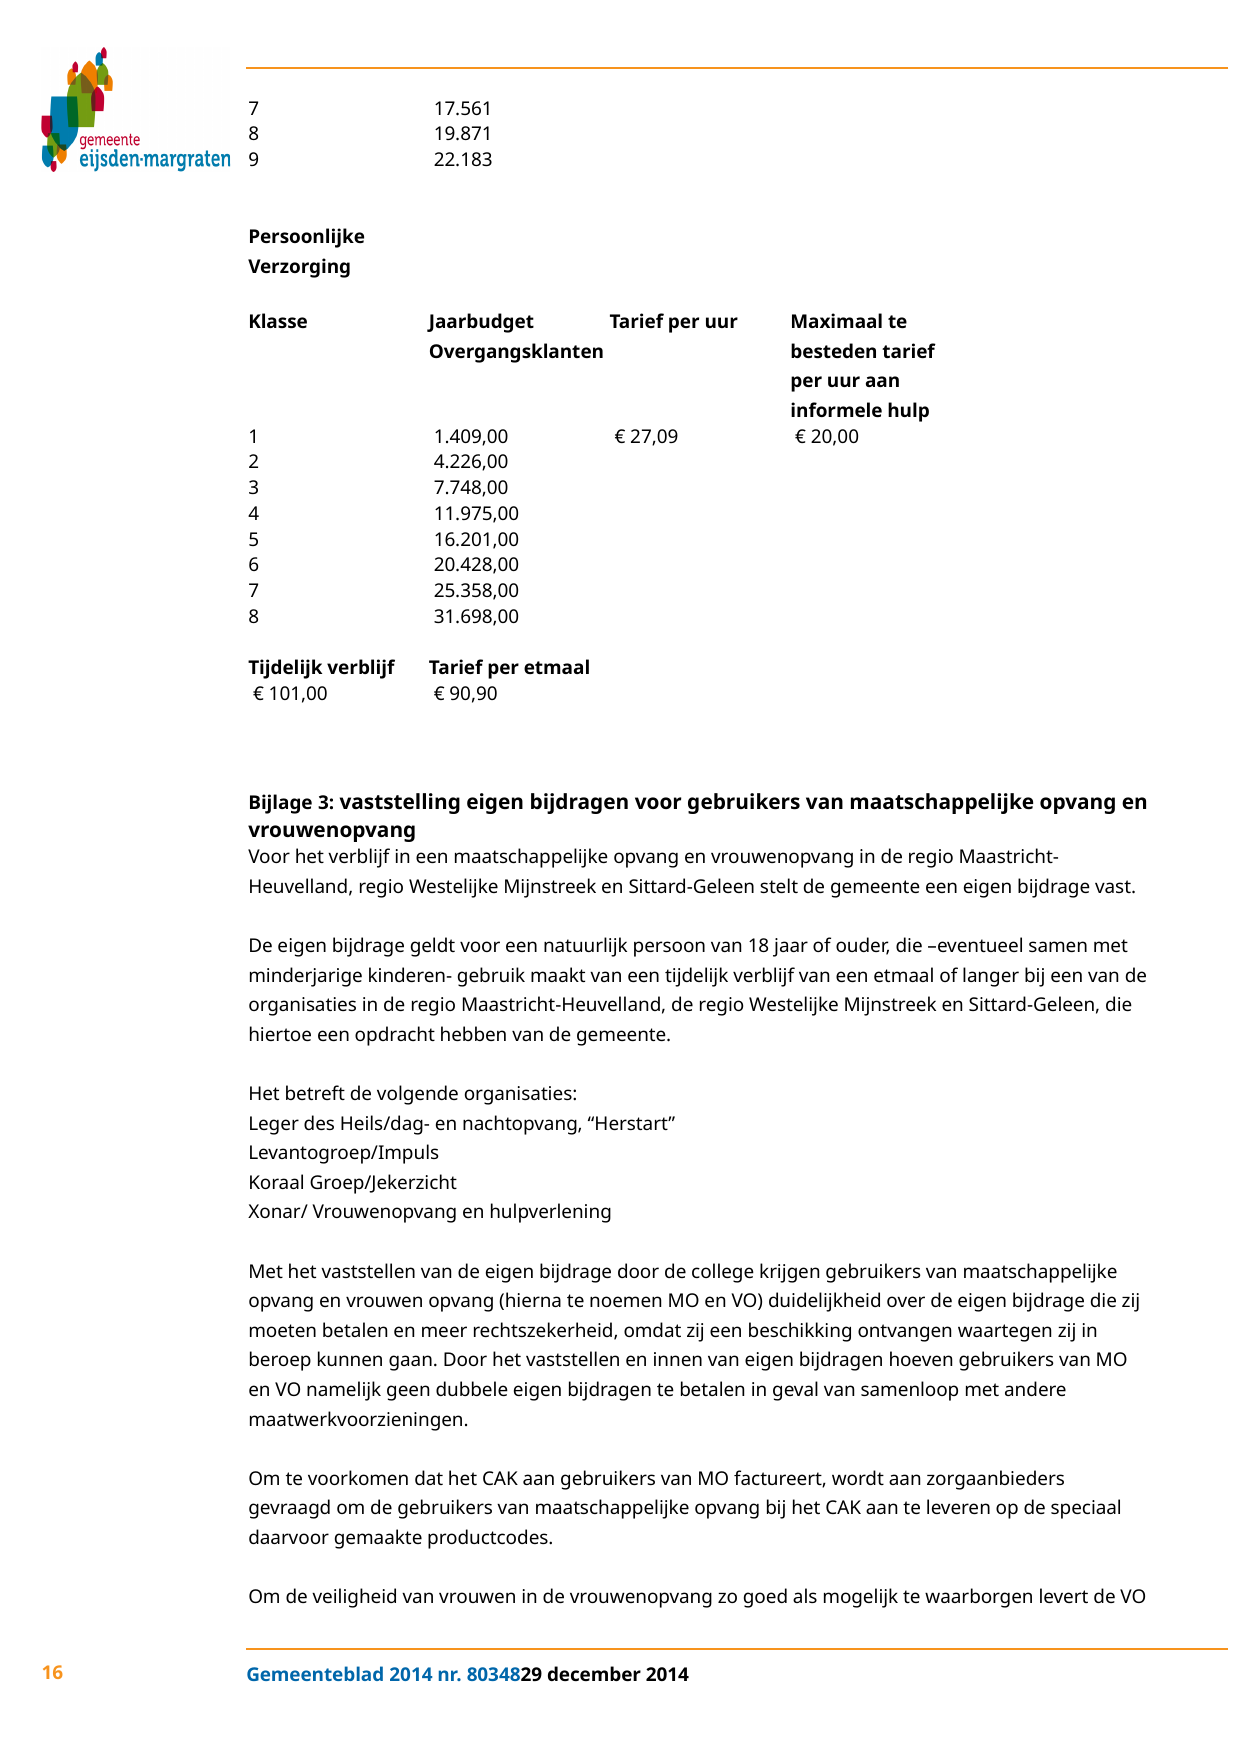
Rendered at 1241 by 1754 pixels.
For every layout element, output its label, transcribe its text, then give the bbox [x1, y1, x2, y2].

text Om te voorkomen dat het CAK aan gebruikers van MO factureert, wordt aan zorgaanbieders gevraagd om de gebruikers van maatschappelijke opvang bij het CAK aan te leveren op de speciaal daarvoor gemaakte productcodes. [248, 1465, 1152, 1550]
table_cell 1 [248, 423, 429, 448]
table_cell [790, 603, 971, 629]
table_cell 7 [248, 95, 429, 121]
table_cell 4.226,00 [429, 449, 609, 474]
table_cell [429, 172, 609, 198]
table_cell [609, 500, 790, 526]
table_cell [609, 198, 790, 223]
table_cell [429, 629, 609, 654]
table_cell [609, 551, 790, 577]
table_cell 7.748,00 [429, 474, 609, 500]
table_cell [609, 629, 790, 654]
table_cell [248, 629, 429, 654]
table_cell [609, 474, 790, 500]
table_cell € 27,09 [609, 423, 790, 448]
table_cell € 20,00 [790, 423, 971, 448]
text Met het vaststellen van de eigen bijdrage door de college krijgen gebruikers van maatschappelijke opvang en vrouwen opvang (hierna te noemen MO en VO) duidelijkheid over de eigen bijdrage die zij moeten betalen en meer rechtszekerheid, omdat zij een beschikking ontvangen waartegen zij in beroep kunnen gaan. Door het vaststellen en innen van eigen bijdragen hoeven gebruikers van MO en VO namelijk geen dubbele eigen bijdragen te betalen in geval van samenloop met andere maatwerkvoorzieningen. [248, 1258, 1152, 1432]
table_cell [609, 603, 790, 629]
table_cell [609, 146, 790, 172]
text De eigen bijdrage geldt voor een natuurlijk persoon van 18 jaar of ouder, die –eventueel samen met minderjarige kinderen- gebruik maakt van een tijdelijk verblijf van een etmaal of langer bij een van de organisaties in de regio Maastricht-Heuvelland, de regio Westelijke Mijnstreek en Sittard-Geleen, die hiertoe een opdracht hebben van de gemeente. [248, 932, 1152, 1047]
table_cell 4 [248, 500, 429, 526]
text Voor het verblijf in een maatschappelijke opvang en vrouwenopvang in de regio Maastricht-Heuvelland, regio Westelijke Mijnstreek en Sittard-Geleen stelt de gemeente een eigen bijdrage vast. [248, 844, 1152, 899]
table_cell Persoonlijke Verzorging [248, 224, 429, 308]
table_cell 1.409,00 [429, 423, 609, 448]
table_cell [790, 526, 971, 551]
table_cell [790, 474, 971, 500]
text Om de veiligheid van vrouwen in de vrouwenopvang zo goed als mogelijk te waarborgen levert de VO [248, 1583, 1152, 1609]
table_cell [790, 551, 971, 577]
table_cell 11.975,00 [429, 500, 609, 526]
table_cell [609, 654, 790, 680]
table_cell [971, 308, 1152, 423]
table_cell 7 [248, 577, 429, 603]
table_cell [971, 423, 1152, 448]
table_cell [609, 449, 790, 474]
table_cell [248, 198, 429, 223]
table_cell 3 [248, 474, 429, 500]
table_cell [790, 500, 971, 526]
text Bijlage 3: vaststelling eigen bijdragen voor gebruikers van maatschappelijke opvang en vrouwenopvang [248, 787, 1152, 844]
picture [41, 47, 231, 172]
table_cell [429, 198, 609, 223]
table_cell 9 [248, 146, 429, 172]
text Levantogroep/Impuls [248, 1139, 1152, 1165]
table_cell 19.871 [429, 121, 609, 146]
table_cell Tarief per etmaal [429, 654, 609, 680]
table_cell [609, 526, 790, 551]
text Koraal Groep/Jekerzicht [248, 1169, 1152, 1195]
table_cell 17.561 [429, 95, 609, 121]
table_cell € 101,00 [248, 680, 429, 706]
table_cell 20.428,00 [429, 551, 609, 577]
table_cell [609, 95, 790, 121]
table_cell [790, 121, 971, 146]
table_cell [790, 577, 971, 603]
table_cell Maximaal te besteden tarief per uur aan informele hulp [790, 308, 971, 423]
table_cell [790, 449, 971, 474]
table_cell [609, 577, 790, 603]
table_cell [971, 198, 1152, 223]
table_cell [790, 146, 971, 172]
table_cell 25.358,00 [429, 577, 609, 603]
table_cell [971, 172, 1152, 198]
text Leger des Heils/dag- en nachtopvang, “Herstart” [248, 1110, 1152, 1136]
table_cell 31.698,00 [429, 603, 609, 629]
table_cell 8 [248, 603, 429, 629]
table_cell Klasse [248, 308, 429, 423]
table_cell 16.201,00 [429, 526, 609, 551]
text Het betreft de volgende organisaties: [248, 1080, 1152, 1106]
table_cell [790, 95, 971, 121]
text Xonar/ Vrouwenopvang en hulpverlening [248, 1199, 1152, 1224]
table_cell 6 [248, 551, 429, 577]
table_cell € 90,90 [429, 680, 609, 706]
table_cell [248, 172, 429, 198]
table_cell 22.183 [429, 146, 609, 172]
table_cell 8 [248, 121, 429, 146]
table_cell Jaarbudget Overgangsklanten [429, 308, 609, 423]
table_cell [790, 198, 971, 223]
table_cell [609, 172, 790, 198]
table_cell 5 [248, 526, 429, 551]
table_cell [609, 680, 790, 706]
table_cell [790, 629, 971, 654]
table_cell 2 [248, 449, 429, 474]
table_cell [609, 121, 790, 146]
table_cell [790, 172, 971, 198]
table_cell Tijdelijk verblijf [248, 654, 429, 680]
table_cell Tarief per uur [609, 308, 790, 423]
